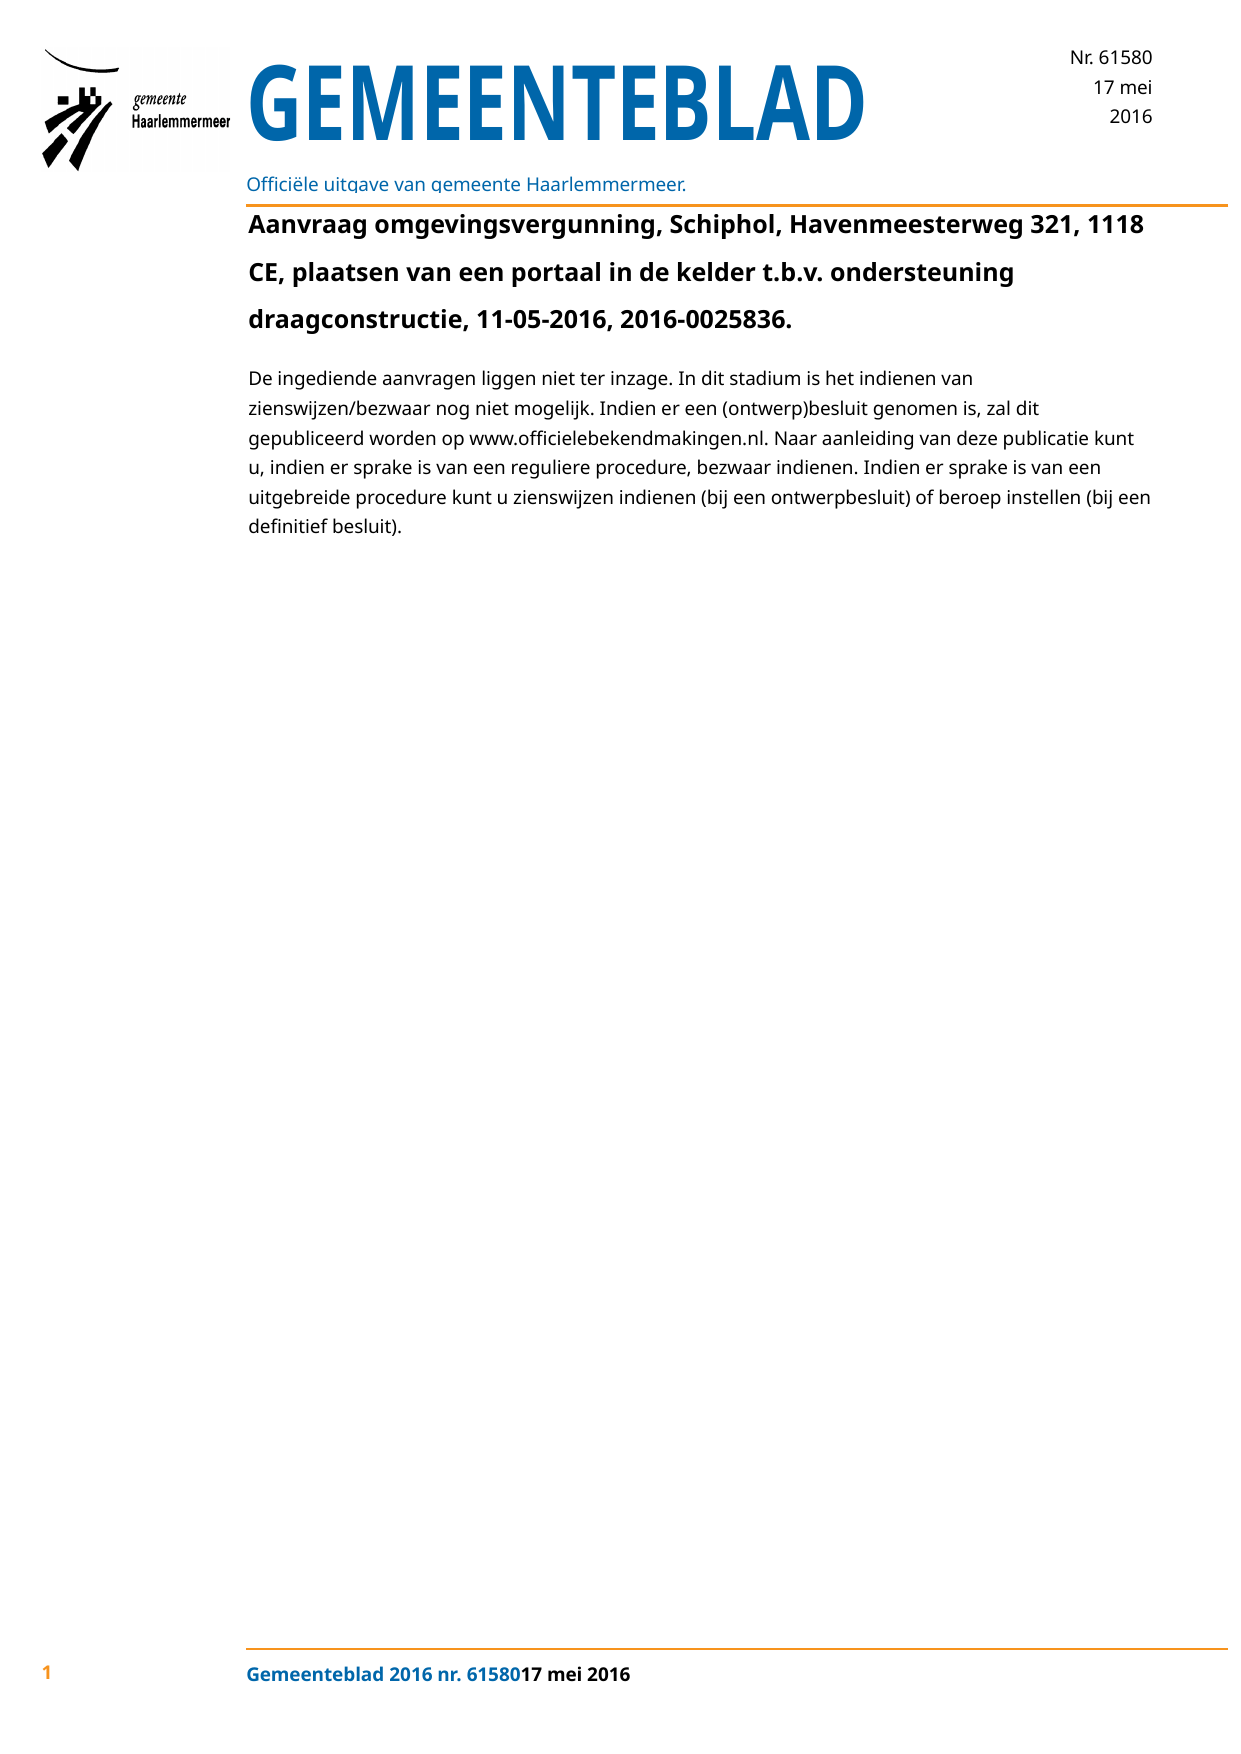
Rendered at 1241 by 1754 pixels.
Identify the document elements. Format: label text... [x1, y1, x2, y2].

picture [41, 47, 231, 172]
text Aanvraag omgevingsvergunning, Schiphol, Havenmeesterweg 321, 1118 CE, plaatsen van een portaal in de kelder t.b.v. ondersteuning draagconstructie, 11-05-2016, 2016-0025836. [248, 207, 1152, 336]
text De ingediende aanvragen liggen niet ter inzage. In dit stadium is het indienen van zienswijzen/bezwaar nog niet mogelijk. Indien er een (ontwerp)besluit genomen is, zal dit gepubliceerd worden op www.officielebekendmakingen.nl. Naar aanleiding van deze publicatie kunt u, indien er sprake is van een reguliere procedure, bezwaar indienen. Indien er sprake is van een uitgebreide procedure kunt u zienswijzen indienen (bij een ontwerpbesluit) of beroep instellen (bij een definitief besluit). [248, 366, 1152, 539]
